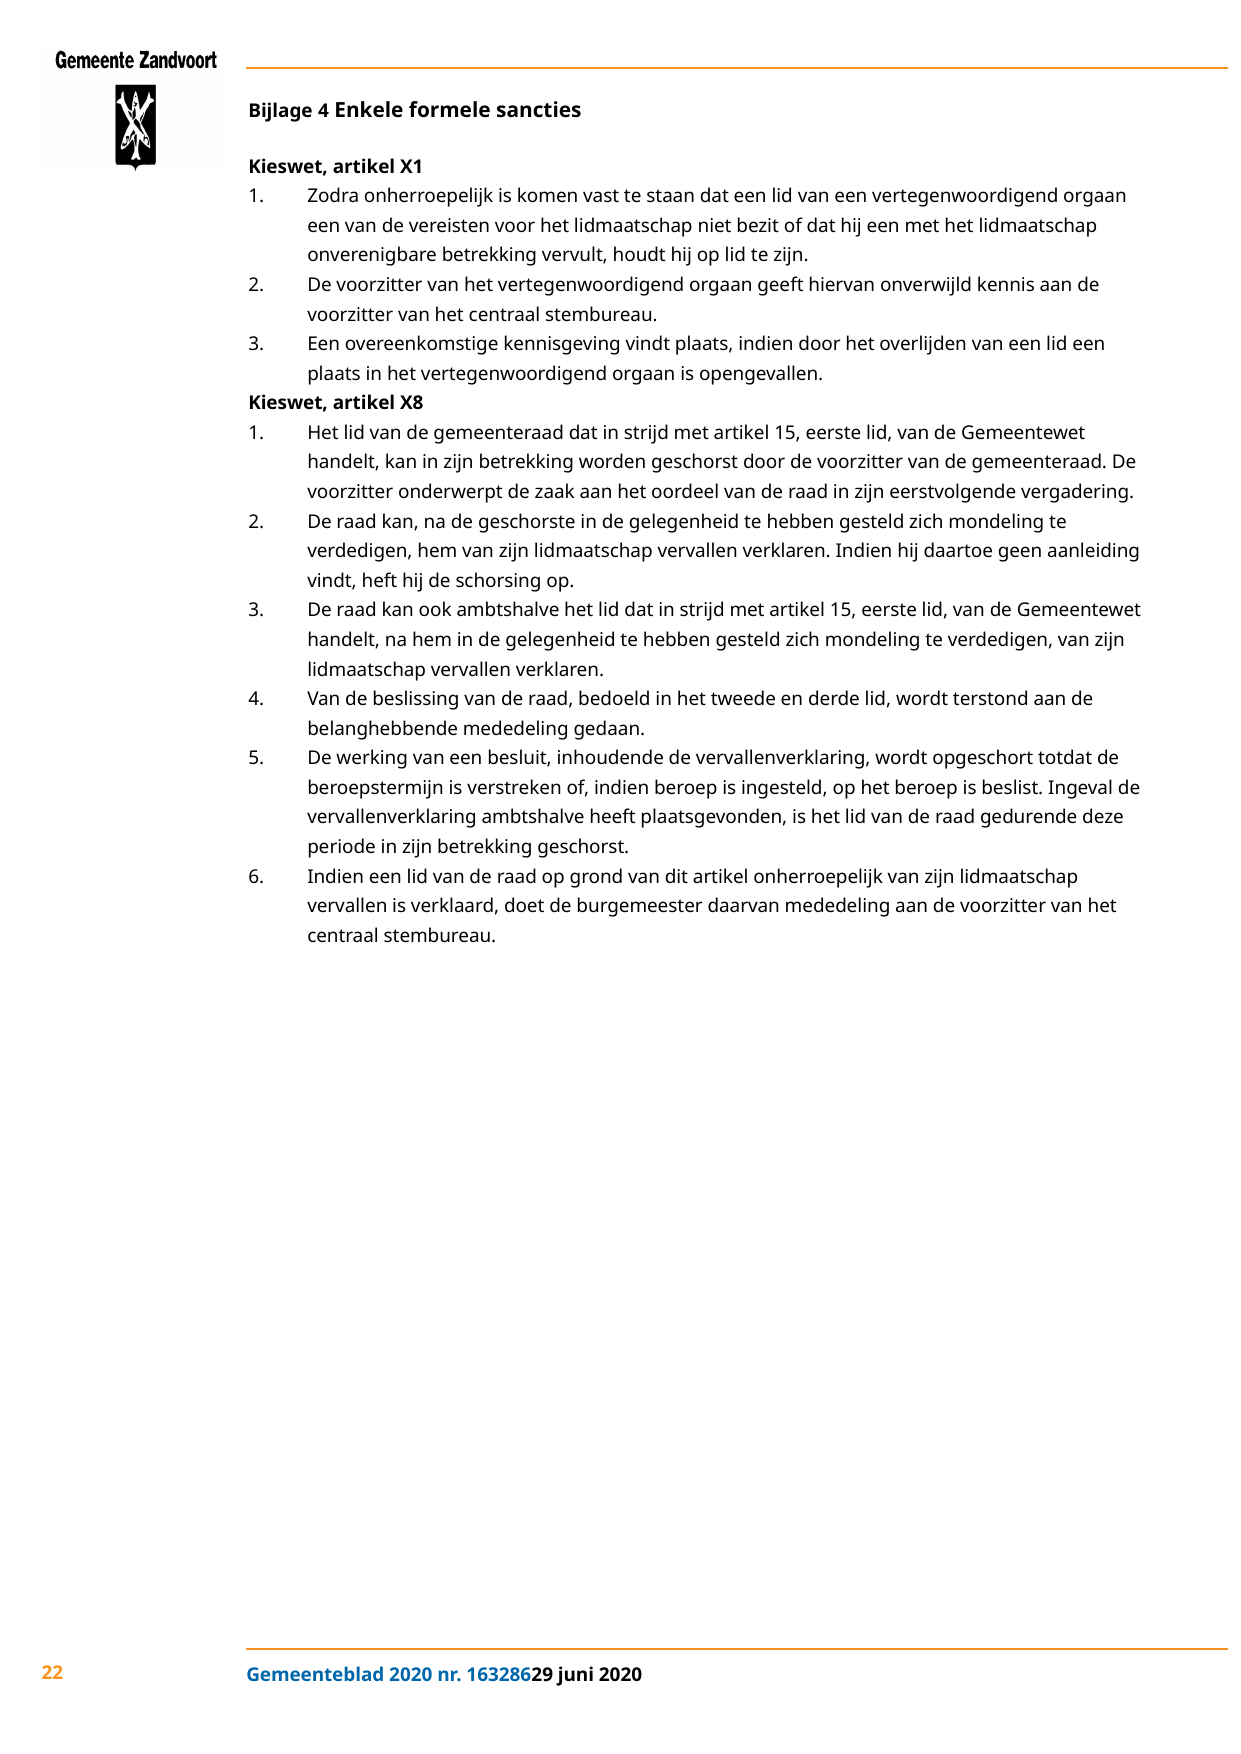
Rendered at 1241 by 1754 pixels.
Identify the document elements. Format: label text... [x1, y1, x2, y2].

text Kieswet, artikel X1 [248, 153, 1152, 179]
list De werking van een besluit, inhoudende de vervallenverklaring, wordt opgeschort totdat de beroepstermijn is verstreken of, indien beroep is ingesteld, op het beroep is beslist. Ingeval de vervallenverklaring ambtshalve heeft plaatsgevonden, is het lid van de raad gedurende deze periode in zijn betrekking geschorst. [248, 744, 1152, 859]
list De voorzitter van het vertegenwoordigend orgaan geeft hiervan onverwijld kennis aan de voorzitter van het centraal stembureau. [248, 271, 1152, 327]
list Het lid van de gemeenteraad dat in strijd met artikel 15, eerste lid, van de Gemeentewet handelt, kan in zijn betrekking worden geschorst door de voorzitter van de gemeenteraad. De voorzitter onderwerpt de zaak aan het oordeel van de raad in zijn eerstvolgende vergadering. [248, 419, 1152, 504]
list Zodra onherroepelijk is komen vast te staan dat een lid van een vertegenwoordigend orgaan een van de vereisten voor het lidmaatschap niet bezit of dat hij een met het lidmaatschap onverenigbare betrekking vervult, houdt hij op lid te zijn. [248, 182, 1152, 267]
text Kieswet, artikel X8 [248, 389, 1152, 415]
picture [41, 47, 231, 172]
list De raad kan ook ambtshalve het lid dat in strijd met artikel 15, eerste lid, van de Gemeentewet handelt, na hem in de gelegenheid te hebben gesteld zich mondeling te verdedigen, van zijn lidmaatschap vervallen verklaren. [248, 597, 1152, 682]
list Indien een lid van de raad op grond van dit artikel onherroepelijk van zijn lidmaatschap vervallen is verklaard, doet de burgemeester daarvan mededeling aan de voorzitter van het centraal stembureau. [248, 863, 1152, 948]
list Een overeenkomstige kennisgeving vindt plaats, indien door het overlijden van een lid een plaats in het vertegenwoordigend orgaan is opengevallen. [248, 330, 1152, 386]
list Van de beslissing van de raad, bedoeld in het tweede en derde lid, wordt terstond aan de belanghebbende mededeling gedaan. [248, 685, 1152, 741]
text Bijlage 4 Enkele formele sancties [248, 95, 1152, 123]
list De raad kan, na de geschorste in de gelegenheid te hebben gesteld zich mondeling te verdedigen, hem van zijn lidmaatschap vervallen verklaren. Indien hij daartoe geen aanleiding vindt, heft hij de schorsing op. [248, 508, 1152, 593]
